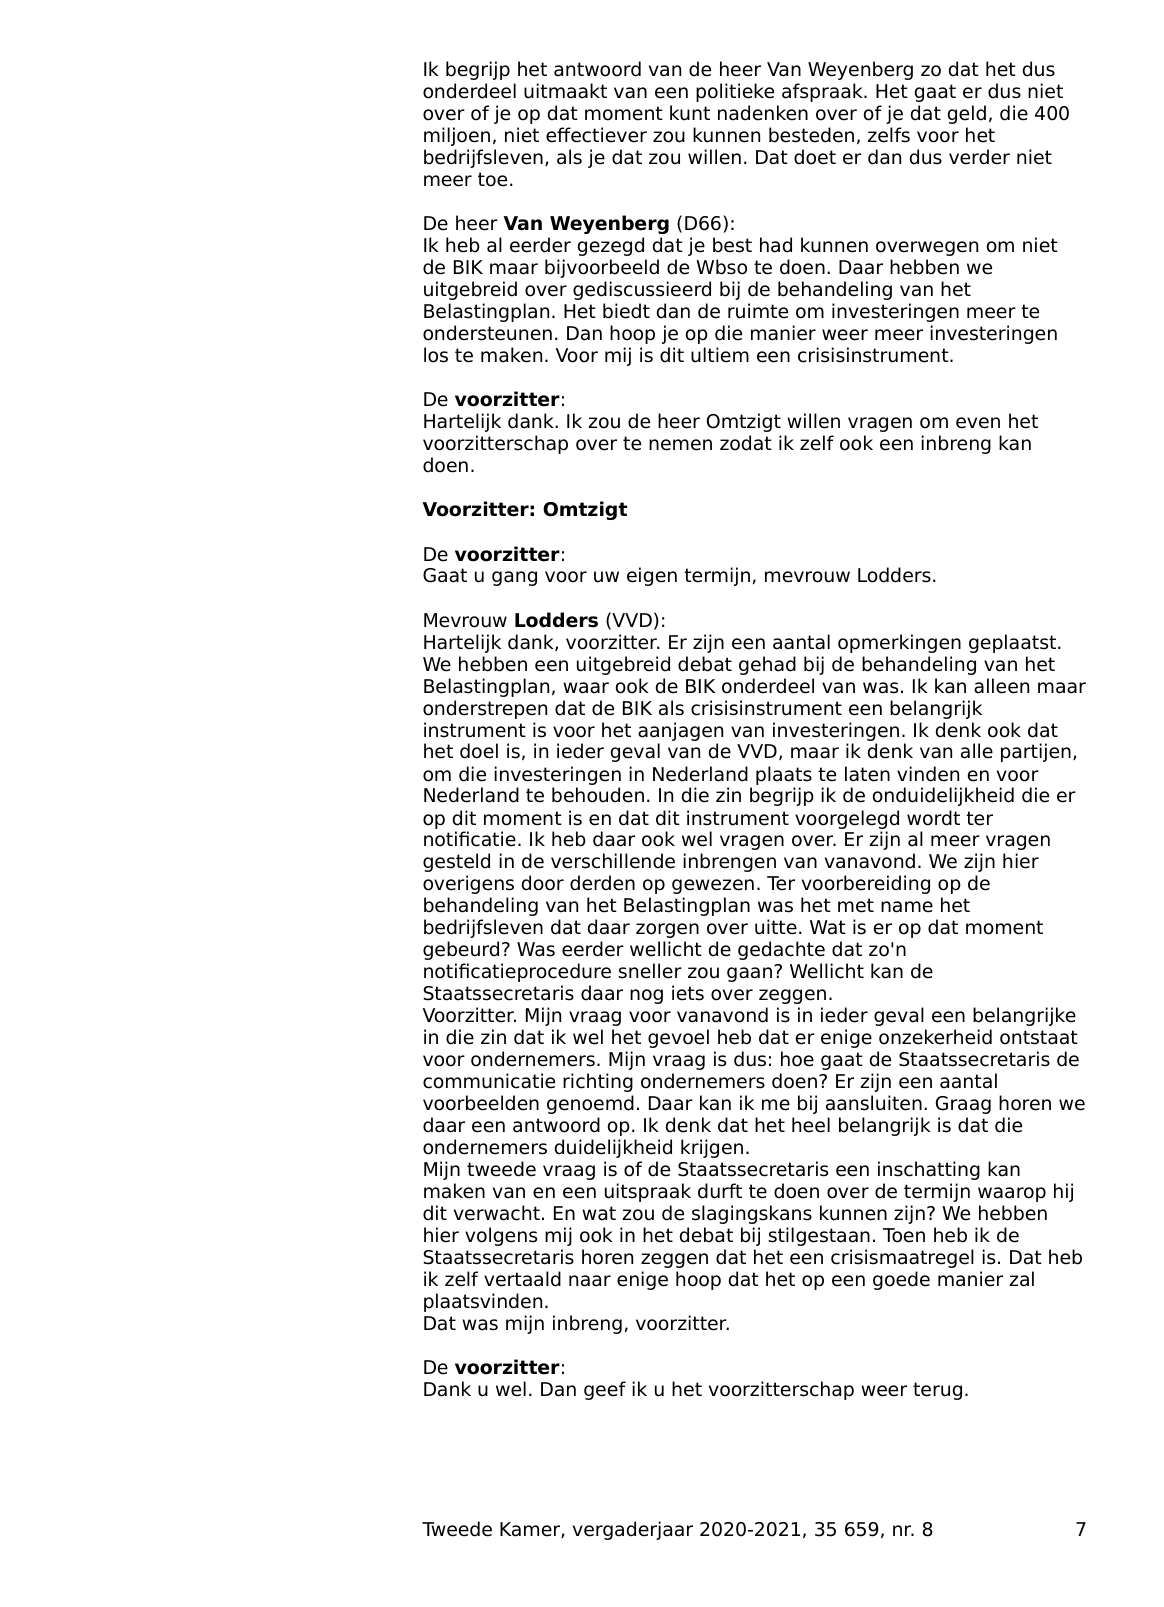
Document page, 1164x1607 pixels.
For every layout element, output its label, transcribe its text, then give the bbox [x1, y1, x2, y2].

text Gaat u gang voor uw eigen termijn, mevrouw Lodders. [422, 565, 1087, 587]
text Ik heb al eerder gezegd dat je best had kunnen overwegen om niet de BIK maar bijvoorbeeld de Wbso te doen. Daar hebben we uitgebreid over gediscussieerd bij de behandeling van het Belastingplan. Het biedt dan de ruimte om investeringen meer te ondersteunen. Dan hoop je op die manier weer meer investeringen los te maken. Voor mij is dit ultiem een crisisinstrument. [422, 235, 1087, 367]
text Ik begrijp het antwoord van de heer Van Weyenberg zo dat het dus onderdeel uitmaakt van een politieke afspraak. Het gaat er dus niet over of je op dat moment kunt nadenken over of je dat geld, die 400 miljoen, niet effectiever zou kunnen besteden, zelfs voor het bedrijfsleven, als je dat zou willen. Dat doet er dan dus verder niet meer toe. [422, 59, 1087, 191]
text Mijn tweede vraag is of de Staatssecretaris een inschatting kan maken van en een uitspraak durft te doen over de termijn waarop hij dit verwacht. En wat zou de slagingskans kunnen zijn? We hebben hier volgens mij ook in het debat bij stilgestaan. Toen heb ik de Staatssecretaris horen zeggen dat het een crisismaatregel is. Dat heb ik zelf vertaald naar enige hoop dat het op een goede manier zal plaatsvinden. [422, 1159, 1087, 1313]
text De voorzitter: [422, 1357, 1087, 1379]
text De voorzitter: [422, 389, 1087, 411]
text De voorzitter: [422, 543, 1087, 565]
text Voorzitter. Mijn vraag voor vanavond is in ieder geval een belangrijke in die zin dat ik wel het gevoel heb dat er enige onzekerheid ontstaat voor ondernemers. Mijn vraag is dus: hoe gaat de Staatssecretaris de communicatie richting ondernemers doen? Er zijn een aantal voorbeelden genoemd. Daar kan ik me bij aansluiten. Graag horen we daar een antwoord op. Ik denk dat het heel belangrijk is dat die ondernemers duidelijkheid krijgen. [422, 1005, 1087, 1159]
text Hartelijk dank. Ik zou de heer Omtzigt willen vragen om even het voorzitterschap over te nemen zodat ik zelf ook een inbreng kan doen. [422, 411, 1087, 477]
subtitle Voorzitter: Omtzigt [422, 499, 1087, 521]
text De heer Van Weyenberg (D66): [422, 213, 1087, 235]
text Dank u wel. Dan geef ik u het voorzitterschap weer terug. [422, 1379, 1087, 1401]
text Mevrouw Lodders (VVD): [422, 609, 1087, 632]
text Dat was mijn inbreng, voorzitter. [422, 1313, 1087, 1335]
text Hartelijk dank, voorzitter. Er zijn een aantal opmerkingen geplaatst. We hebben een uitgebreid debat gehad bij de behandeling van het Belastingplan, waar ook de BIK onderdeel van was. Ik kan alleen maar onderstrepen dat de BIK als crisisinstrument een belangrijk instrument is voor het aanjagen van investeringen. Ik denk ook dat het doel is, in ieder geval van de VVD, maar ik denk van alle partijen, om die investeringen in Nederland plaats te laten vinden en voor Nederland te behouden. In die zin begrijp ik de onduidelijkheid die er op dit moment is en dat dit instrument voorgelegd wordt ter notificatie. Ik heb daar ook wel vragen over. Er zijn al meer vragen gesteld in de verschillende inbrengen van vanavond. We zijn hier overigens door derden op gewezen. Ter voorbereiding op de behandeling van het Belastingplan was het met name het bedrijfsleven dat daar zorgen over uitte. Wat is er op dat moment gebeurd? Was eerder wellicht de gedachte dat zo'n notificatieprocedure sneller zou gaan? Wellicht kan de Staatssecretaris daar nog iets over zeggen. [422, 632, 1087, 1005]
